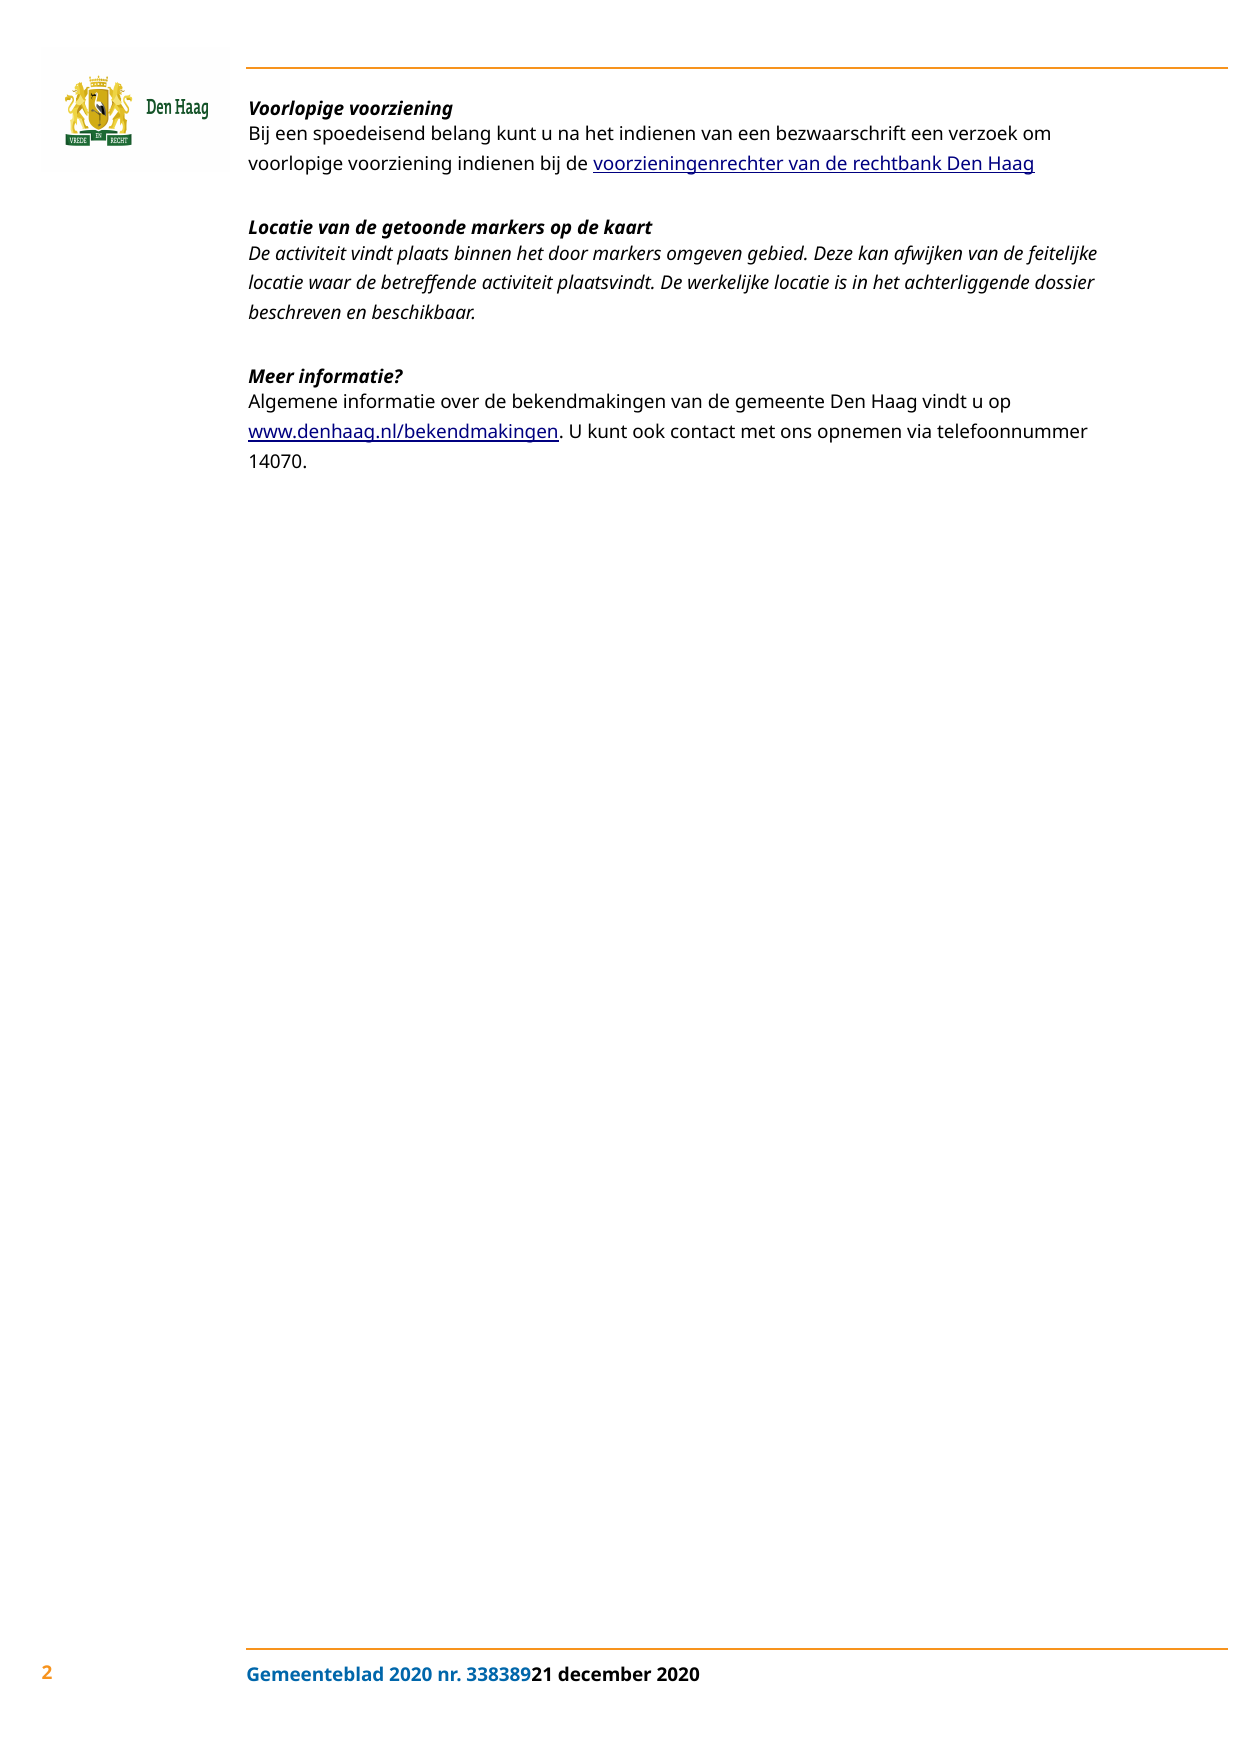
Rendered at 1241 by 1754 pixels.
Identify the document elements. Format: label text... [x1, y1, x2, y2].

text Voorlopige voorziening [248, 95, 1152, 121]
picture [41, 47, 231, 172]
text Bij een spoedeisend belang kunt u na het indienen van een bezwaarschrift een verzoek om voorlopige voorziening indienen bij de voorzieningenrechter van de rechtbank Den Haag [248, 121, 1152, 176]
text De activiteit vindt plaats binnen het door markers omgeven gebied. Deze kan afwijken van de feitelijke locatie waar de betreffende activiteit plaatsvindt. De werkelijke locatie is in het achterliggende dossier beschreven en beschikbaar. [248, 240, 1152, 325]
text Meer informatie? [248, 363, 1152, 389]
text Algemene informatie over de bekendmakingen van de gemeente Den Haag vindt u op www.denhaag.nl/bekendmakingen. U kunt ook contact met ons opnemen via telefoonnummer 14070. [248, 389, 1152, 473]
text Locatie van de getoonde markers op de kaart [248, 214, 1152, 240]
